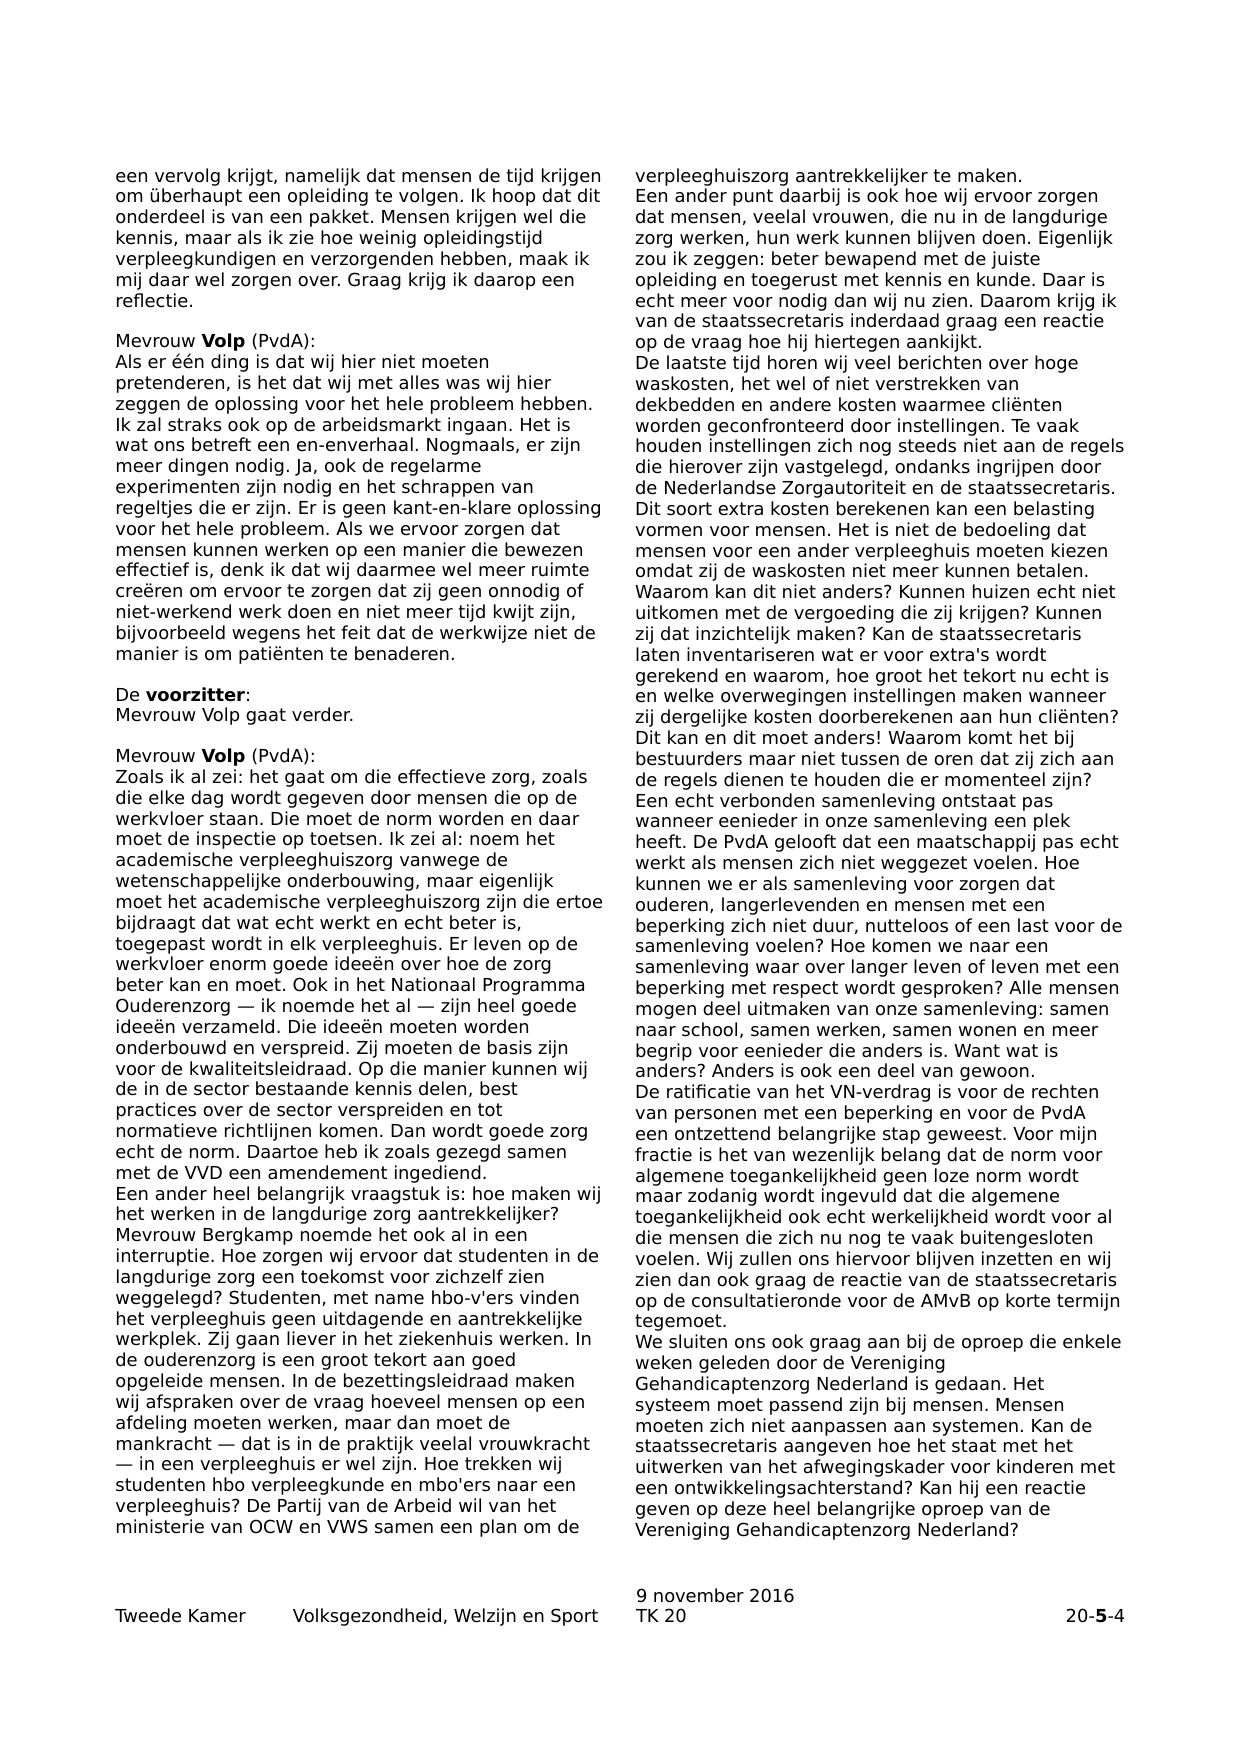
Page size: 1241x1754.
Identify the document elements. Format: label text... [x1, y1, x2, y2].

text Mevrouw Volp gaat verder. [115, 705, 605, 726]
text Een ander punt daarbij is ook hoe wij ervoor zorgen dat mensen, veelal vrouwen, die nu in de langdurige zorg werken, hun werk kunnen blijven doen. Eigenlijk zou ik zeggen: beter bewapend met de juiste opleiding en toegerust met kennis en kunde. Daar is echt meer voor nodig dan wij nu zien. Daarom krijg ik van de staatssecretaris inderdaad graag een reactie op de vraag hoe hij hiertegen aankijkt. [635, 186, 1125, 353]
text Mevrouw Volp (PvdA): [115, 331, 605, 352]
text De ratificatie van het VN-verdrag is voor de rechten van personen met een beperking en voor de PvdA een ontzettend belangrijke stap geweest. Voor mijn fractie is het van wezenlijk belang dat de norm voor algemene toegankelijkheid geen loze norm wordt maar zodanig wordt ingevuld dat die algemene toegankelijkheid ook echt werkelijkheid wordt voor al die mensen die zich nu nog te vaak buitengesloten voelen. Wij zullen ons hiervoor blijven inzetten en wij zien dan ook graag de reactie van de staatssecretaris op de consultatieronde voor de AMvB op korte termijn tegemoet. [635, 1082, 1125, 1332]
text We sluiten ons ook graag aan bij de oproep die enkele weken geleden door de Vereniging Gehandicaptenzorg Nederland is gedaan. Het systeem moet passend zijn bij mensen. Mensen moeten zich niet aanpassen aan systemen. Kan de staatssecretaris aangeven hoe het staat met het uitwerken van het afwegingskader voor kinderen met een ontwikkelingsachterstand? Kan hij een reactie geven op deze heel belangrijke oproep van de Vereniging Gehandicaptenzorg Nederland? [635, 1332, 1125, 1540]
text een vervolg krijgt, namelijk dat mensen de tijd krijgen om überhaupt een opleiding te volgen. Ik hoop dat dit onderdeel is van een pakket. Mensen krijgen wel die kennis, maar als ik zie hoe weinig opleidingstijd verpleegkundigen en verzorgenden hebben, maak ik mij daar wel zorgen over. Graag krijg ik daarop een reflectie. [115, 165, 605, 311]
text De laatste tijd horen wij veel berichten over hoge waskosten, het wel of niet verstrekken van dekbedden en andere kosten waarmee cliënten worden geconfronteerd door instellingen. Te vaak houden instellingen zich nog steeds niet aan de regels die hierover zijn vastgelegd, ondanks ingrijpen door de Nederlandse Zorgautoriteit en de staatssecretaris. Dit soort extra kosten berekenen kan een belasting vormen voor mensen. Het is niet de bedoeling dat mensen voor een ander verpleeghuis moeten kiezen omdat zij de waskosten niet meer kunnen betalen. Waarom kan dit niet anders? Kunnen huizen echt niet uitkomen met de vergoeding die zij krijgen? Kunnen zij dat inzichtelijk maken? Kan de staatssecretaris laten inventariseren wat er voor extra's wordt gerekend en waarom, hoe groot het tekort nu echt is en welke overwegingen instellingen maken wanneer zij dergelijke kosten doorberekenen aan hun cliënten? Dit kan en dit moet anders! Waarom komt het bij bestuurders maar niet tussen de oren dat zij zich aan de regels dienen te houden die er momenteel zijn? [635, 353, 1125, 790]
text Een ander heel belangrijk vraagstuk is: hoe maken wij het werken in de langdurige zorg aantrekkelijker? Mevrouw Bergkamp noemde het ook al in een interruptie. Hoe zorgen wij ervoor dat studenten in de langdurige zorg een toekomst voor zichzelf zien weggelegd? Studenten, met name hbo-v'ers vinden het verpleeghuis geen uitdagende en aantrekkelijke werkplek. Zij gaan liever in het ziekenhuis werken. In de ouderenzorg is een groot tekort aan goed opgeleide mensen. In de bezettingsleidraad maken wij afspraken over de vraag hoeveel mensen op een afdeling moeten werken, maar dan moet de mankracht — dat is in de praktijk veelal vrouwkracht — in een verpleeghuis er wel zijn. Hoe trekken wij studenten hbo verpleegkunde en mbo'ers naar een verpleeghuis? De Partij van de Arbeid wil van het ministerie van OCW en VWS samen een plan om de [115, 1183, 605, 1537]
text Een echt verbonden samenleving ontstaat pas wanneer eenieder in onze samenleving een plek heeft. De PvdA gelooft dat een maatschappij pas echt werkt als mensen zich niet weggezet voelen. Hoe kunnen we er als samenleving voor zorgen dat ouderen, langerlevenden en mensen met een beperking zich niet duur, nutteloos of een last voor de samenleving voelen? Hoe komen we naar een samenleving waar over langer leven of leven met een beperking met respect wordt gesproken? Alle mensen mogen deel uitmaken van onze samenleving: samen naar school, samen werken, samen wonen en meer begrip voor eenieder die anders is. Want wat is anders? Anders is ook een deel van gewoon. [635, 790, 1125, 1082]
text verpleeghuiszorg aantrekkelijker te maken. [635, 165, 1125, 186]
text Zoals ik al zei: het gaat om die effectieve zorg, zoals die elke dag wordt gegeven door mensen die op de werkvloer staan. Die moet de norm worden en daar moet de inspectie op toetsen. Ik zei al: noem het academische verpleeghuiszorg vanwege de wetenschappelijke onderbouwing, maar eigenlijk moet het academische verpleeghuiszorg zijn die ertoe bijdraagt dat wat echt werkt en echt beter is, toegepast wordt in elk verpleeghuis. Er leven op de werkvloer enorm goede ideeën over hoe de zorg beter kan en moet. Ook in het Nationaal Programma Ouderenzorg — ik noemde het al — zijn heel goede ideeën verzameld. Die ideeën moeten worden onderbouwd en verspreid. Zij moeten de basis zijn voor de kwaliteitsleidraad. Op die manier kunnen wij de in de sector bestaande kennis delen, best practices over de sector verspreiden en tot normatieve richtlijnen komen. Dan wordt goede zorg echt de norm. Daartoe heb ik zoals gezegd samen met de VVD een amendement ingediend. [115, 767, 605, 1183]
text Mevrouw Volp (PvdA): [115, 746, 605, 767]
text Als er één ding is dat wij hier niet moeten pretenderen, is het dat wij met alles was wij hier zeggen de oplossing voor het hele probleem hebben. Ik zal straks ook op de arbeidsmarkt ingaan. Het is wat ons betreft een en-enverhaal. Nogmaals, er zijn meer dingen nodig. Ja, ook de regelarme experimenten zijn nodig en het schrappen van regeltjes die er zijn. Er is geen kant-en-klare oplossing voor het hele probleem. Als we ervoor zorgen dat mensen kunnen werken op een manier die bewezen effectief is, denk ik dat wij daarmee wel meer ruimte creëren om ervoor te zorgen dat zij geen onnodig of niet-werkend werk doen en niet meer tijd kwijt zijn, bijvoorbeeld wegens het feit dat de werkwijze niet de manier is om patiënten te benaderen. [115, 352, 605, 664]
text De voorzitter: [115, 684, 605, 705]
